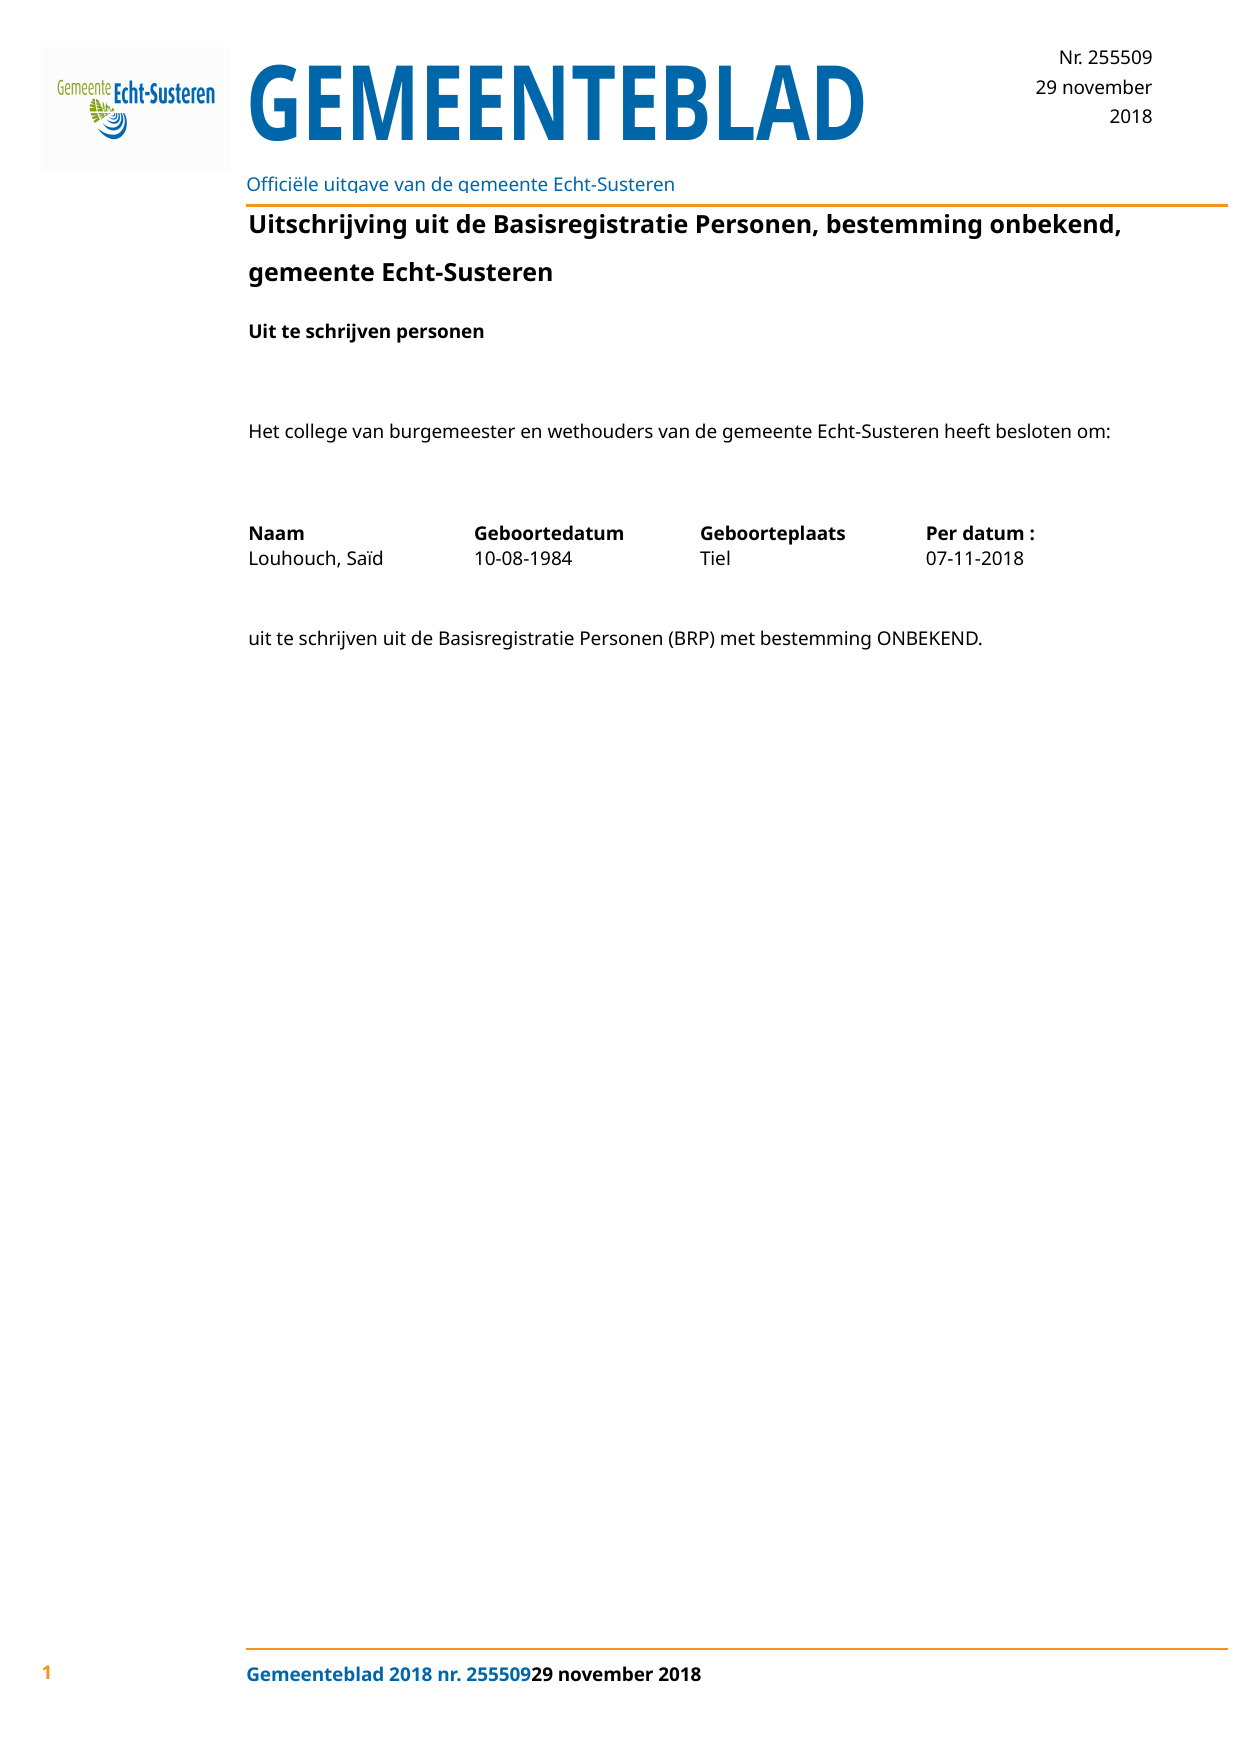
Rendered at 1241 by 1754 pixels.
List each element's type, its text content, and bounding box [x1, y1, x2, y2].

text uit te schrijven uit de Basisregistratie Personen (BRP) met bestemming ONBEKEND. [248, 625, 1152, 651]
table_header Naam [248, 520, 474, 545]
table_cell Tiel [700, 545, 926, 571]
table_cell 10-08-1984 [474, 545, 700, 571]
text Het college van burgemeester en wethouders van de gemeente Echt-Susteren heeft besloten om: [248, 419, 1152, 444]
table_header Geboorteplaats [700, 520, 926, 545]
table_cell 07-11-2018 [926, 545, 1152, 571]
text Uitschrijving uit de Basisregistratie Personen, bestemming onbekend, gemeente Echt-Susteren [248, 207, 1152, 288]
text Uit te schrijven personen [248, 318, 1152, 344]
picture [41, 47, 231, 172]
table_header Geboortedatum [474, 520, 700, 545]
table_header Per datum : [926, 520, 1152, 545]
table_cell Louhouch, Saïd [248, 545, 474, 571]
